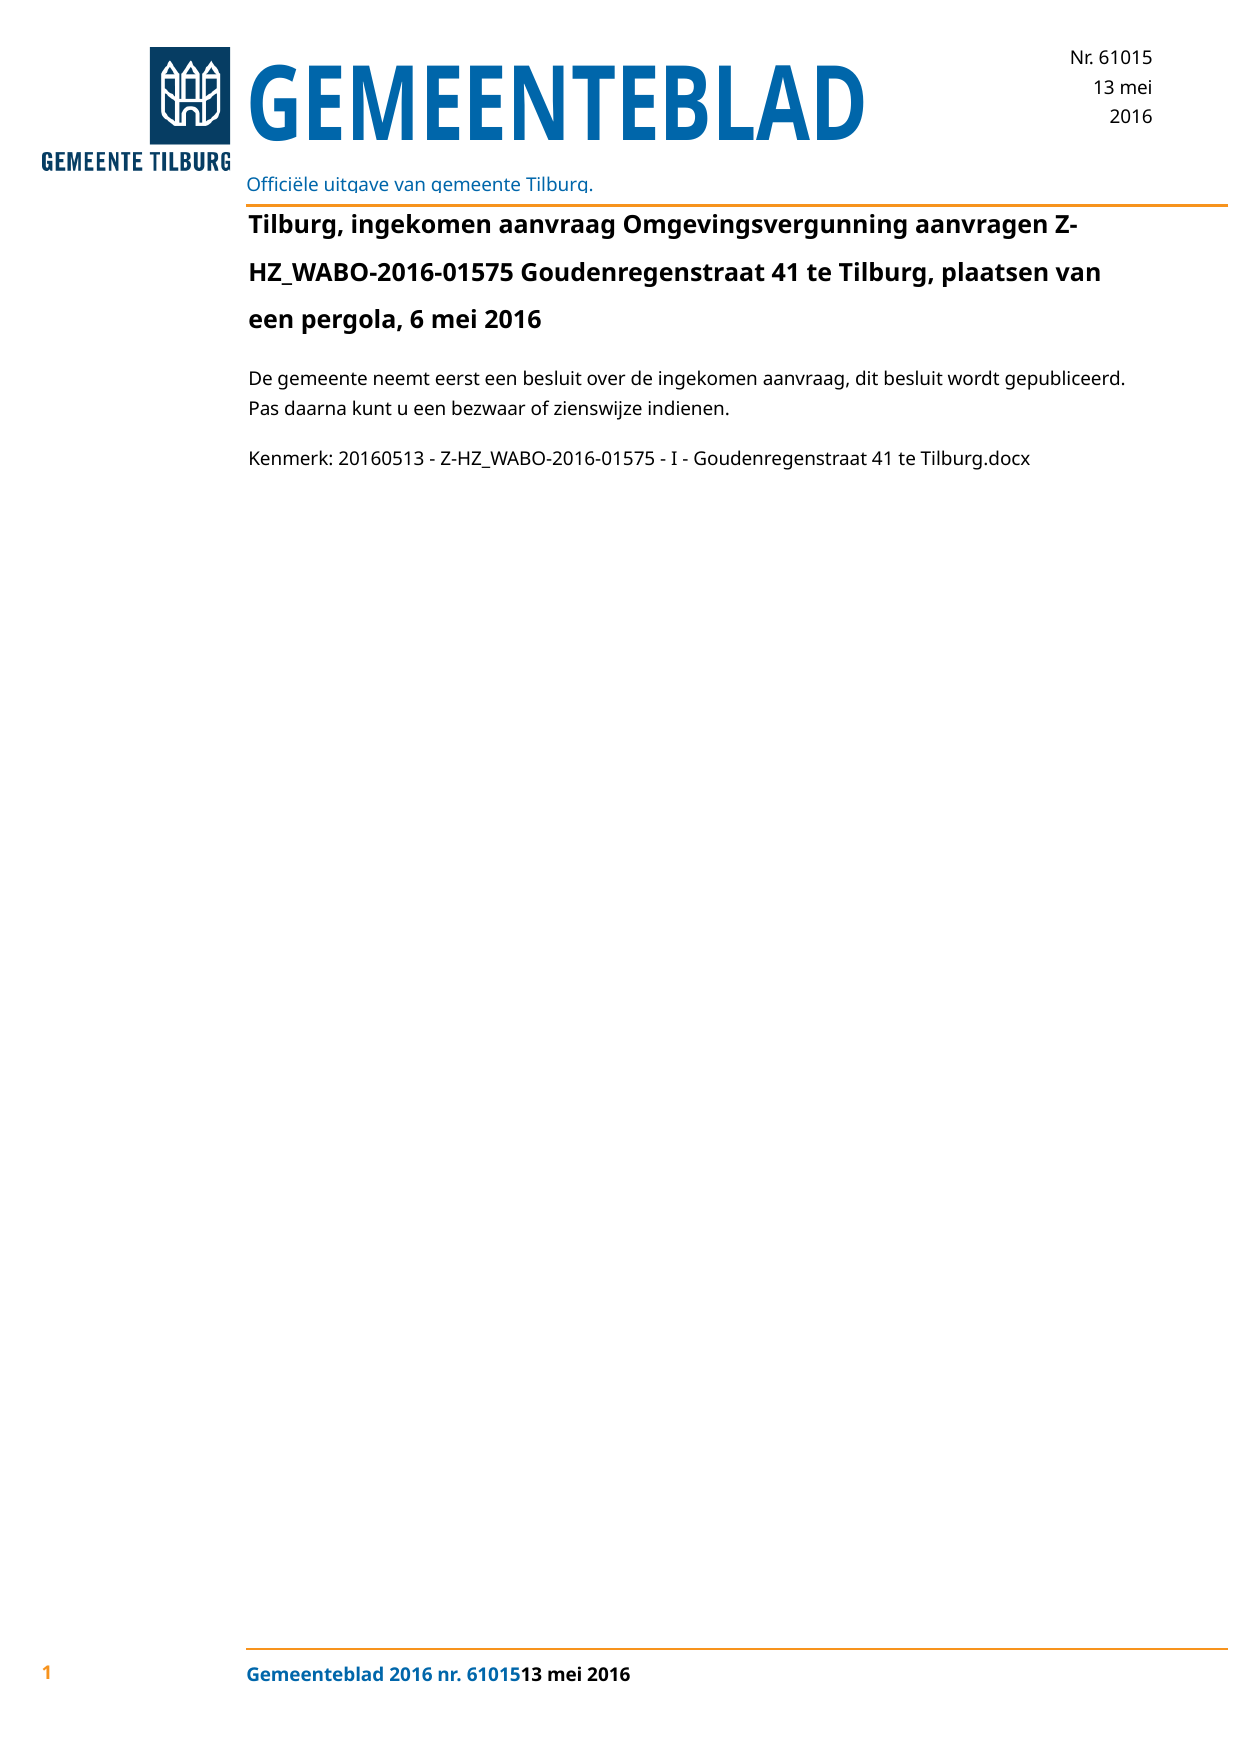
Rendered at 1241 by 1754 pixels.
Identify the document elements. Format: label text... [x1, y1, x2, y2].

text De gemeente neemt eerst een besluit over de ingekomen aanvraag, dit besluit wordt gepubliceerd. Pas daarna kunt u een bezwaar of zienswijze indienen. [248, 366, 1152, 421]
text Tilburg, ingekomen aanvraag Omgevingsvergunning aanvragen Z-HZ_WABO-2016-01575 Goudenregenstraat 41 te Tilburg, plaatsen van een pergola, 6 mei 2016 [248, 207, 1152, 336]
picture [41, 47, 231, 172]
text Kenmerk: 20160513 - Z-HZ_WABO-2016-01575 - I - Goudenregenstraat 41 te Tilburg.docx [248, 446, 1152, 471]
